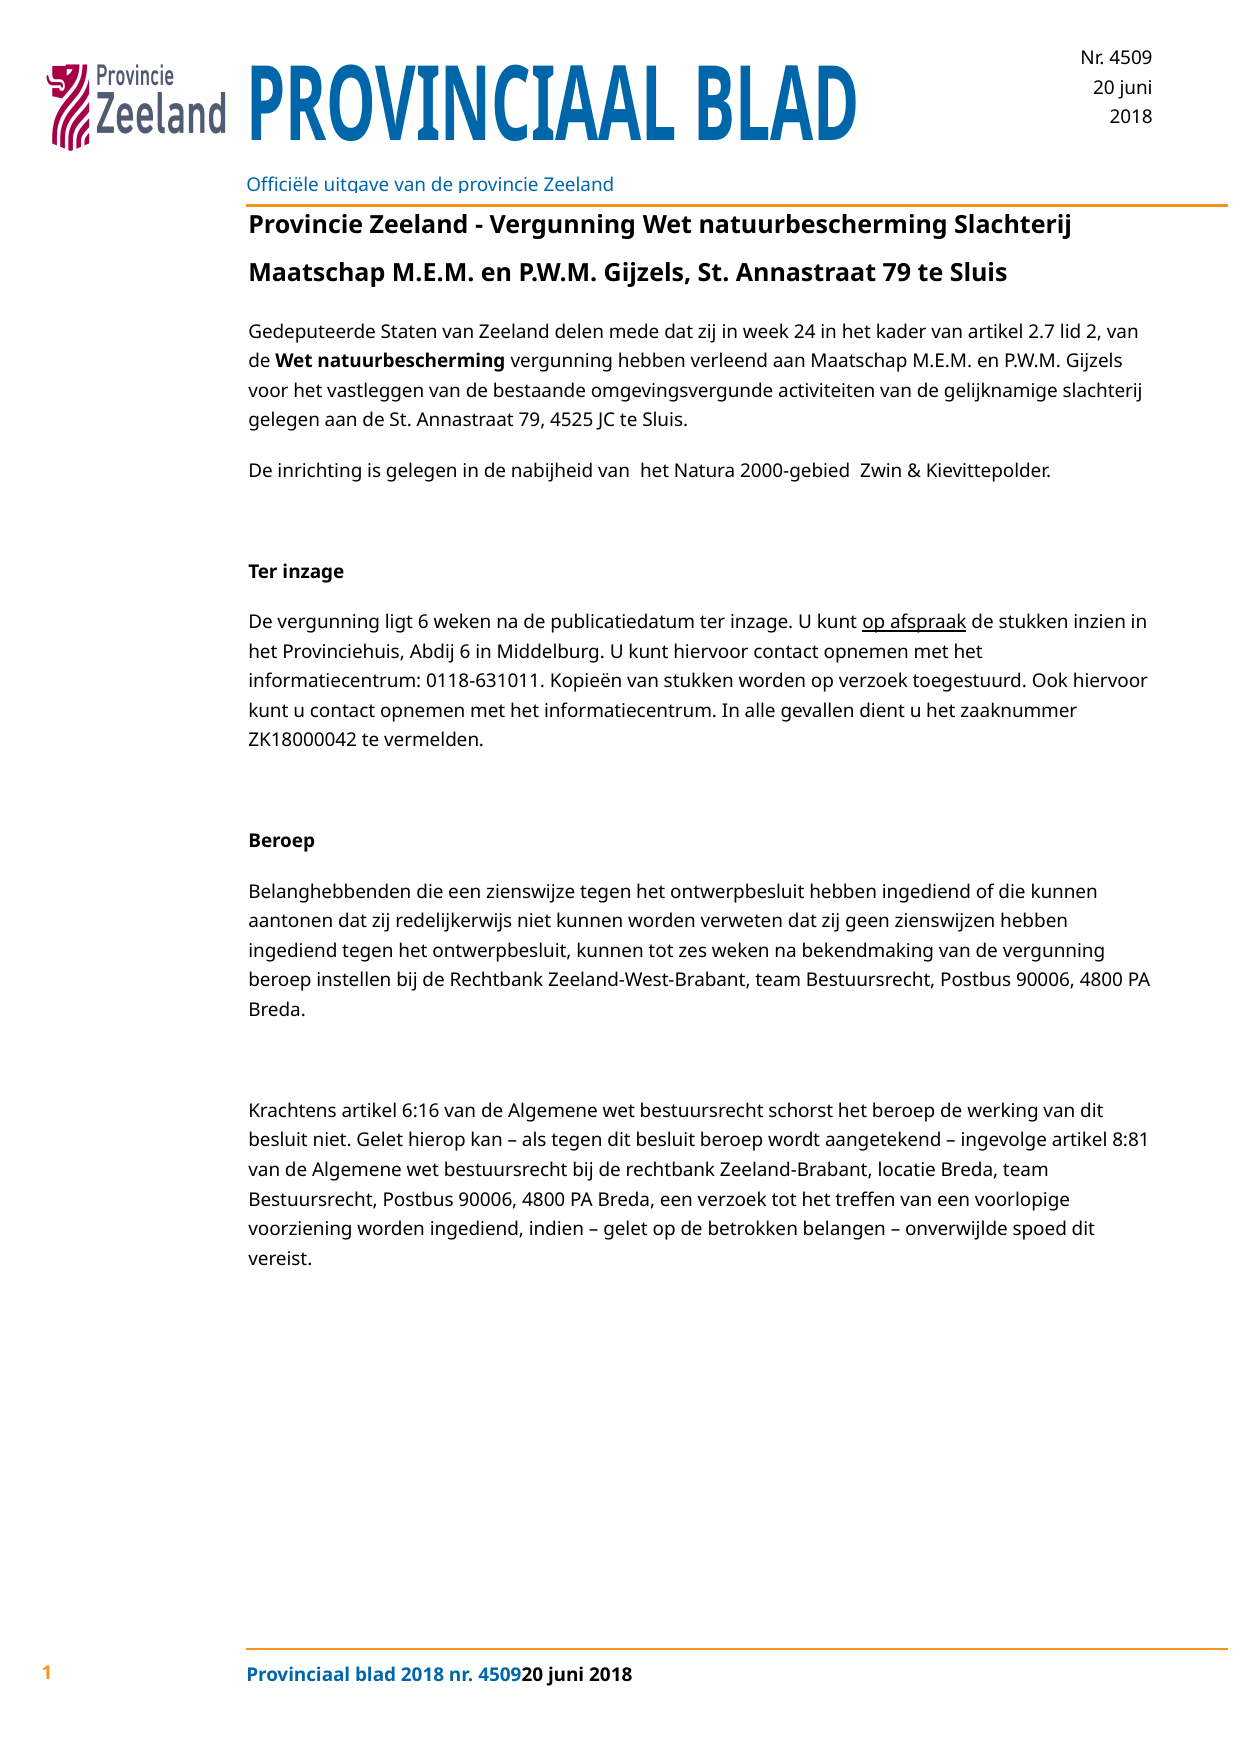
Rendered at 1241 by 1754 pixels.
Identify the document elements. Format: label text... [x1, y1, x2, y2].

text Krachtens artikel 6:16 van de Algemene wet bestuursrecht schorst het beroep de werking van dit besluit niet. Gelet hierop kan – als tegen dit besluit beroep wordt aangetekend – ingevolge artikel 8:81 van de Algemene wet bestuursrecht bij de rechtbank Zeeland-Brabant, locatie Breda, team Bestuursrecht, Postbus 90006, 4800 PA Breda, een verzoek tot het treffen van een voorlopige voorziening worden ingediend, indien – gelet op de betrokken belangen – onverwijlde spoed dit vereist. [248, 1097, 1152, 1271]
text Ter inzage [248, 558, 1152, 584]
text Provincie Zeeland - Vergunning Wet natuurbescherming Slachterij Maatschap M.E.M. en P.W.M. Gijzels, St. Annastraat 79 te Sluis [248, 207, 1152, 288]
text Gedeputeerde Staten van Zeeland delen mede dat zij in week 24 in het kader van artikel 2.7 lid 2, van de Wet natuurbescherming vergunning hebben verleend aan Maatschap M.E.M. en P.W.M. Gijzels voor het vastleggen van de bestaande omgevingsvergunde activiteiten van de gelijknamige slachterij gelegen aan de St. Annastraat 79, 4525 JC te Sluis. [248, 318, 1152, 432]
text Beroep [248, 827, 1152, 853]
picture [41, 47, 231, 172]
text De inrichting is gelegen in de nabijheid van het Natura 2000-gebied Zwin & Kievittepolder. [248, 457, 1152, 483]
text Belanghebbenden die een zienswijze tegen het ontwerpbesluit hebben ingediend of die kunnen aantonen dat zij redelijkerwijs niet kunnen worden verweten dat zij geen zienswijzen hebben ingediend tegen het ontwerpbesluit, kunnen tot zes weken na bekendmaking van de vergunning beroep instellen bij de Rechtbank Zeeland-West-Brabant, team Bestuursrecht, Postbus 90006, 4800 PA Breda. [248, 878, 1152, 1022]
text De vergunning ligt 6 weken na de publicatiedatum ter inzage. U kunt op afspraak de stukken inzien in het Provinciehuis, Abdij 6 in Middelburg. U kunt hiervoor contact opnemen met het informatiecentrum: 0118-631011. Kopieën van stukken worden op verzoek toegestuurd. Ook hiervoor kunt u contact opnemen met het informatiecentrum. In alle gevallen dient u het zaaknummer ZK18000042 te vermelden. [248, 608, 1152, 752]
